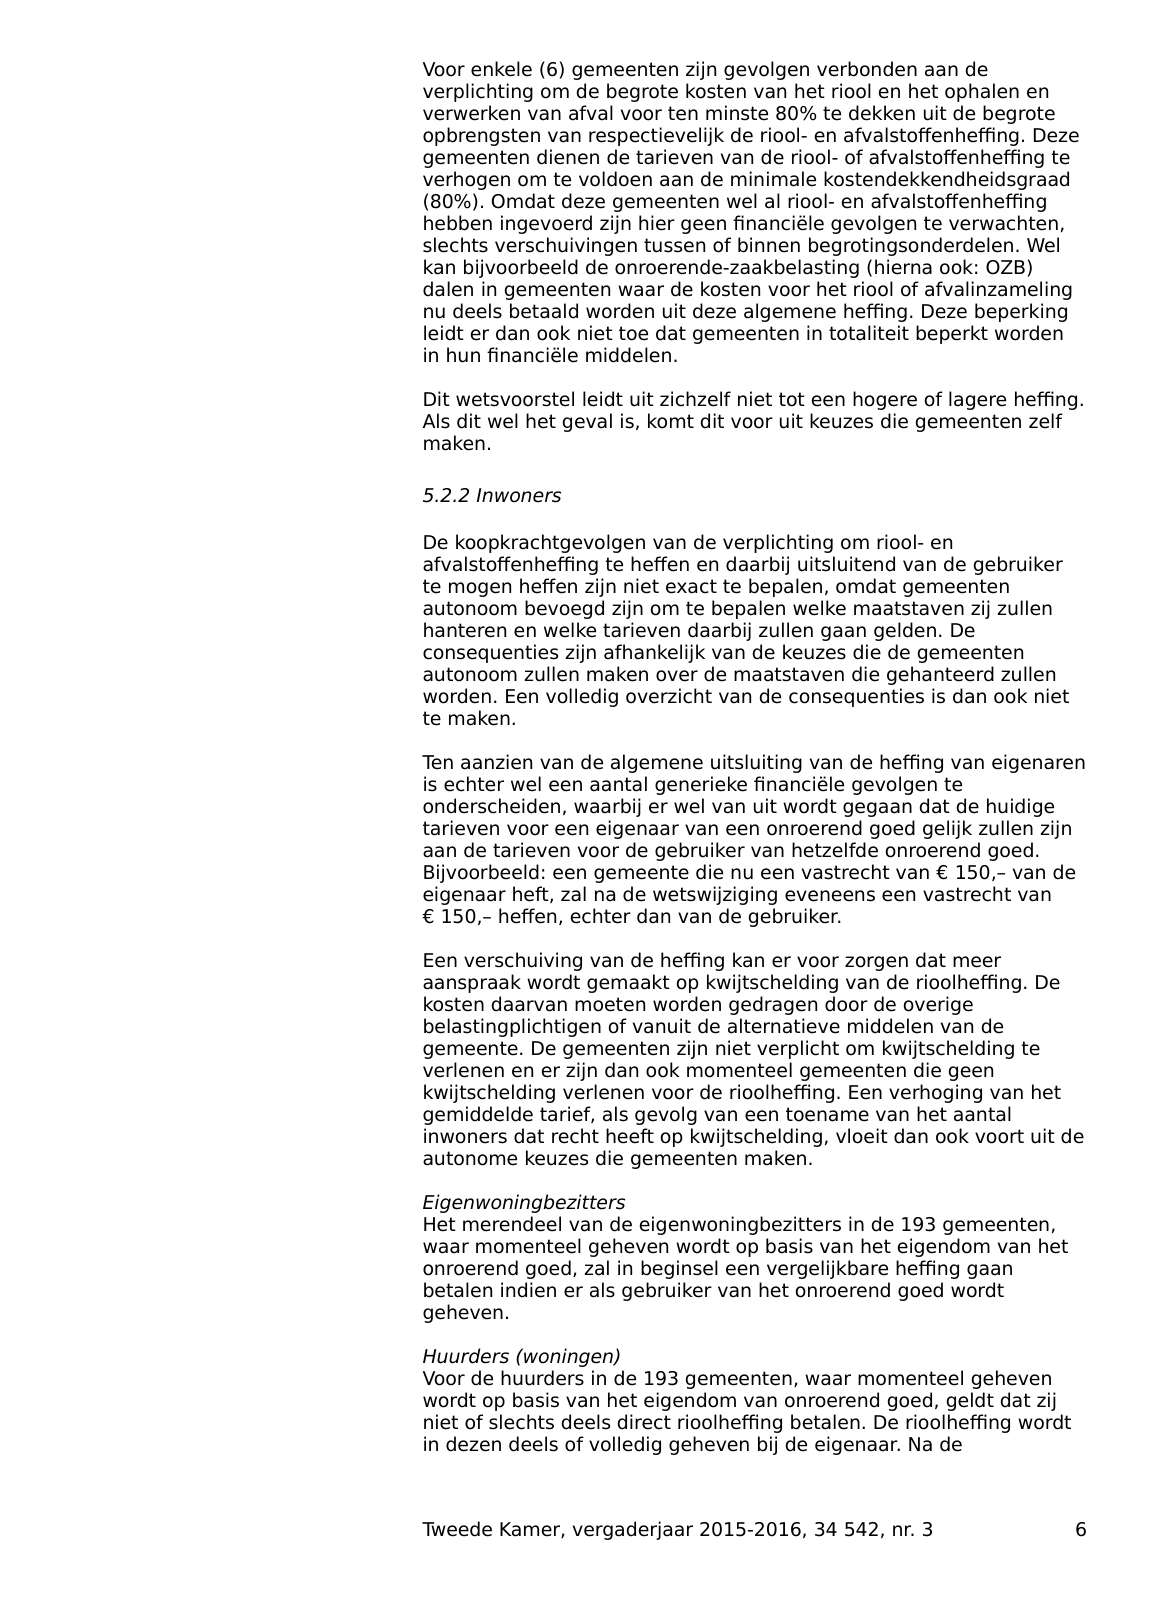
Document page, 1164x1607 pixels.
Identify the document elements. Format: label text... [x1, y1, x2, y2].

text Een verschuiving van de heffing kan er voor zorgen dat meer aanspraak wordt gemaakt op kwijtschelding van de rioolheffing. De kosten daarvan moeten worden gedragen door de overige belastingplichtigen of vanuit de alternatieve middelen van de gemeente. De gemeenten zijn niet verplicht om kwijtschelding te verlenen en er zijn dan ook momenteel gemeenten die geen kwijtschelding verlenen voor de rioolheffing. Een verhoging van het gemiddelde tarief, als gevolg van een toename van het aantal inwoners dat recht heeft op kwijtschelding, vloeit dan ook voort uit de autonome keuzes die gemeenten maken. [422, 950, 1087, 1170]
subtitle Eigenwoningbezitters [422, 1192, 1087, 1214]
subtitle Huurders (woningen) [422, 1346, 1087, 1368]
text Dit wetsvoorstel leidt uit zichzelf niet tot een hogere of lagere heffing. Als dit wel het geval is, komt dit voor uit keuzes die gemeenten zelf maken. [422, 389, 1087, 455]
text Ten aanzien van de algemene uitsluiting van de heffing van eigenaren is echter wel een aantal generieke financiële gevolgen te onderscheiden, waarbij er wel van uit wordt gegaan dat de huidige tarieven voor een eigenaar van een onroerend goed gelijk zullen zijn aan de tarieven voor de gebruiker van hetzelfde onroerend goed. Bijvoorbeeld: een gemeente die nu een vastrecht van € 150,– van de eigenaar heft, zal na de wetswijziging eveneens een vastrecht van € 150,– heffen, echter dan van de gebruiker. [422, 752, 1087, 928]
text Voor de huurders in de 193 gemeenten, waar momenteel geheven wordt op basis van het eigendom van onroerend goed, geldt dat zij niet of slechts deels direct rioolheffing betalen. De rioolheffing wordt in dezen deels of volledig geheven bij de eigenaar. Na de [422, 1368, 1087, 1456]
subtitle 5.2.2 Inwoners [422, 485, 1087, 507]
text Het merendeel van de eigenwoningbezitters in de 193 gemeenten, waar momenteel geheven wordt op basis van het eigendom van het onroerend goed, zal in beginsel een vergelijkbare heffing gaan betalen indien er als gebruiker van het onroerend goed wordt geheven. [422, 1214, 1087, 1324]
text Voor enkele (6) gemeenten zijn gevolgen verbonden aan de verplichting om de begrote kosten van het riool en het ophalen en verwerken van afval voor ten minste 80% te dekken uit de begrote opbrengsten van respectievelijk de riool- en afvalstoffenheffing. Deze gemeenten dienen de tarieven van de riool- of afvalstoffenheffing te verhogen om te voldoen aan de minimale kostendekkendheidsgraad (80%). Omdat deze gemeenten wel al riool- en afvalstoffenheffing hebben ingevoerd zijn hier geen financiële gevolgen te verwachten, slechts verschuivingen tussen of binnen begrotingsonderdelen. Wel kan bijvoorbeeld de onroerende-zaakbelasting (hierna ook: OZB) dalen in gemeenten waar de kosten voor het riool of afvalinzameling nu deels betaald worden uit deze algemene heffing. Deze beperking leidt er dan ook niet toe dat gemeenten in totaliteit beperkt worden in hun financiële middelen. [422, 59, 1087, 367]
text De koopkrachtgevolgen van de verplichting om riool- en afvalstoffenheffing te heffen en daarbij uitsluitend van de gebruiker te mogen heffen zijn niet exact te bepalen, omdat gemeenten autonoom bevoegd zijn om te bepalen welke maatstaven zij zullen hanteren en welke tarieven daarbij zullen gaan gelden. De consequenties zijn afhankelijk van de keuzes die de gemeenten autonoom zullen maken over de maatstaven die gehanteerd zullen worden. Een volledig overzicht van de consequenties is dan ook niet te maken. [422, 532, 1087, 730]
